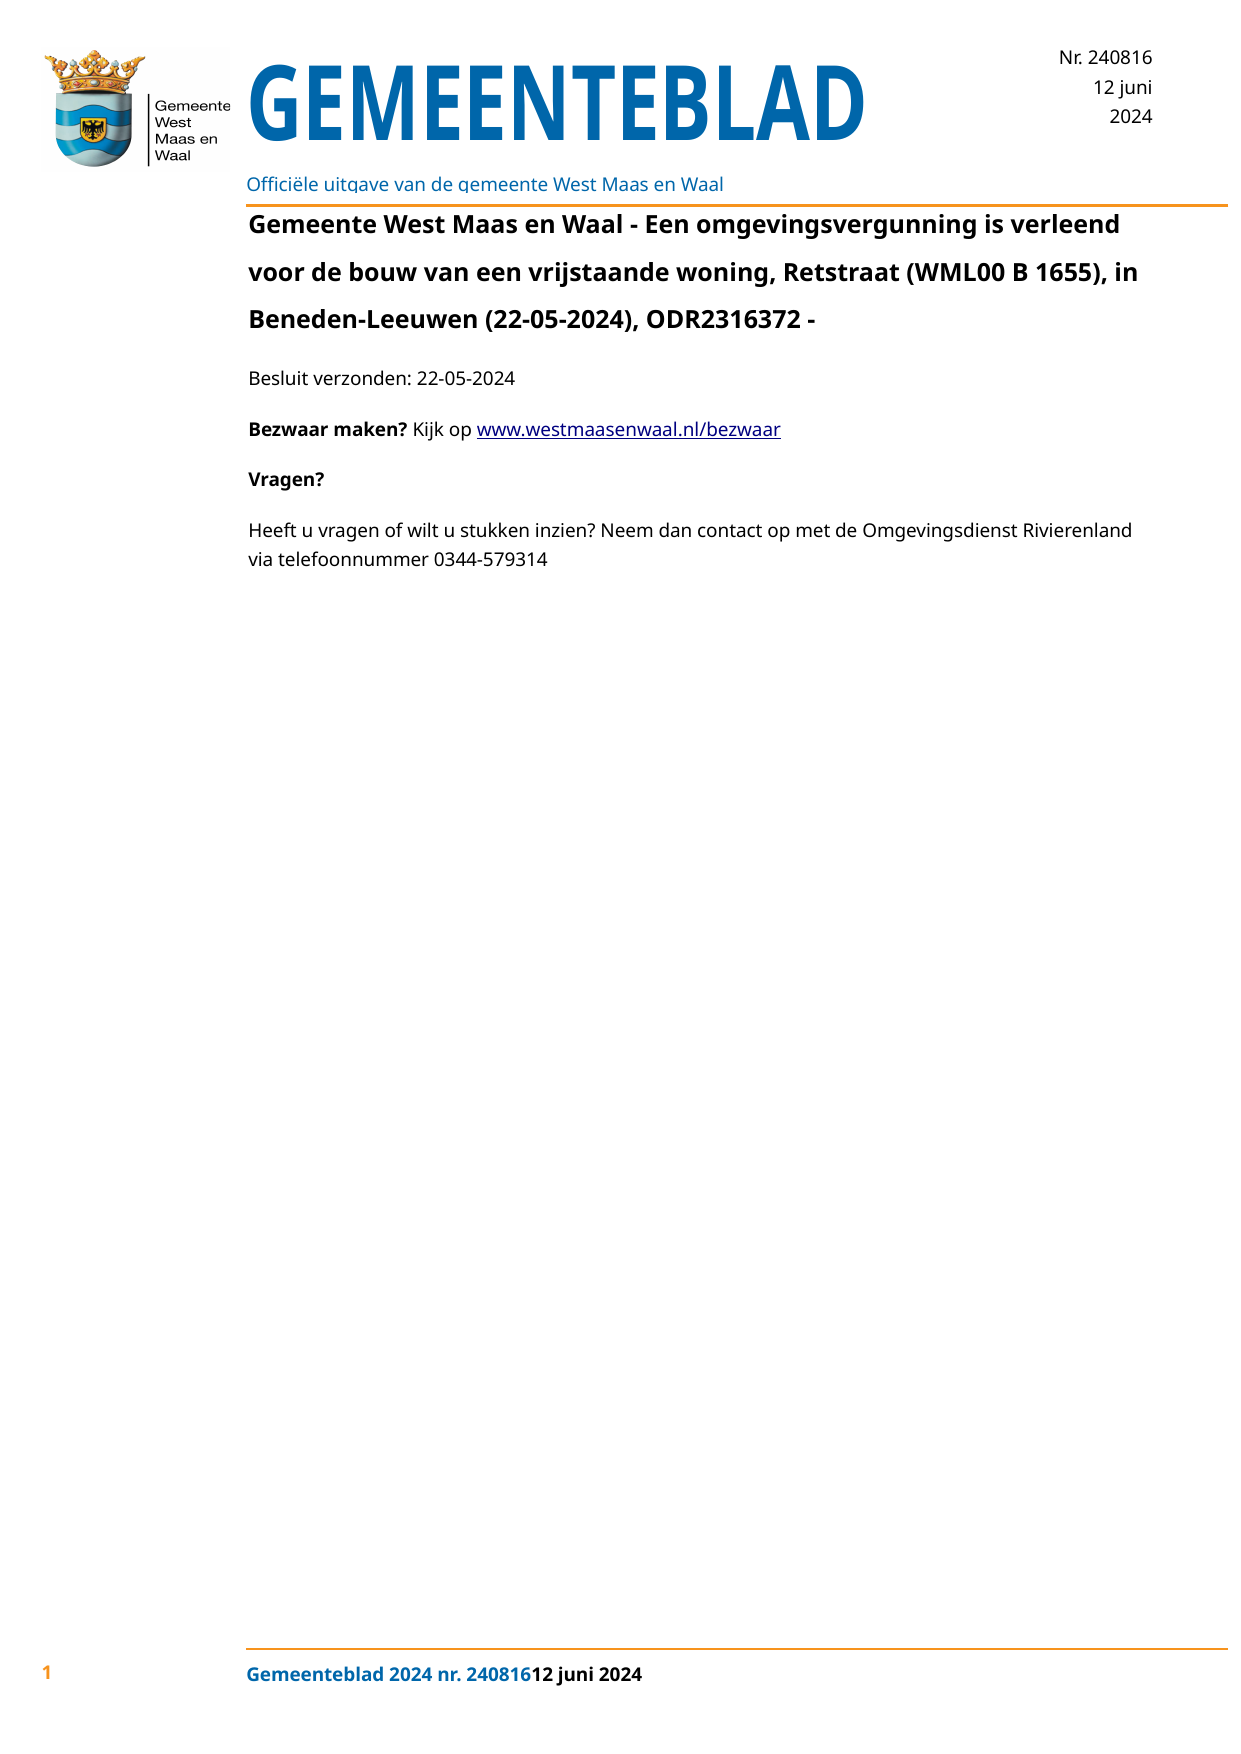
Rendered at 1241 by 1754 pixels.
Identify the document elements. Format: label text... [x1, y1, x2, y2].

text Gemeente West Maas en Waal - Een omgevingsvergunning is verleend voor de bouw van een vrijstaande woning, Retstraat (WML00 B 1655), in Beneden-Leeuwen (22-05-2024), ODR2316372 - [248, 207, 1152, 336]
picture [41, 47, 231, 172]
text Besluit verzonden: 22-05-2024 [248, 366, 1152, 391]
text Bezwaar maken? Kijk op www.westmaasenwaal.nl/bezwaar [248, 416, 1152, 442]
text Heeft u vragen of wilt u stukken inzien? Neem dan contact op met de Omgevingsdienst Rivierenland via telefoonnummer 0344-579314 [248, 517, 1152, 572]
text Vragen? [248, 466, 1152, 492]
